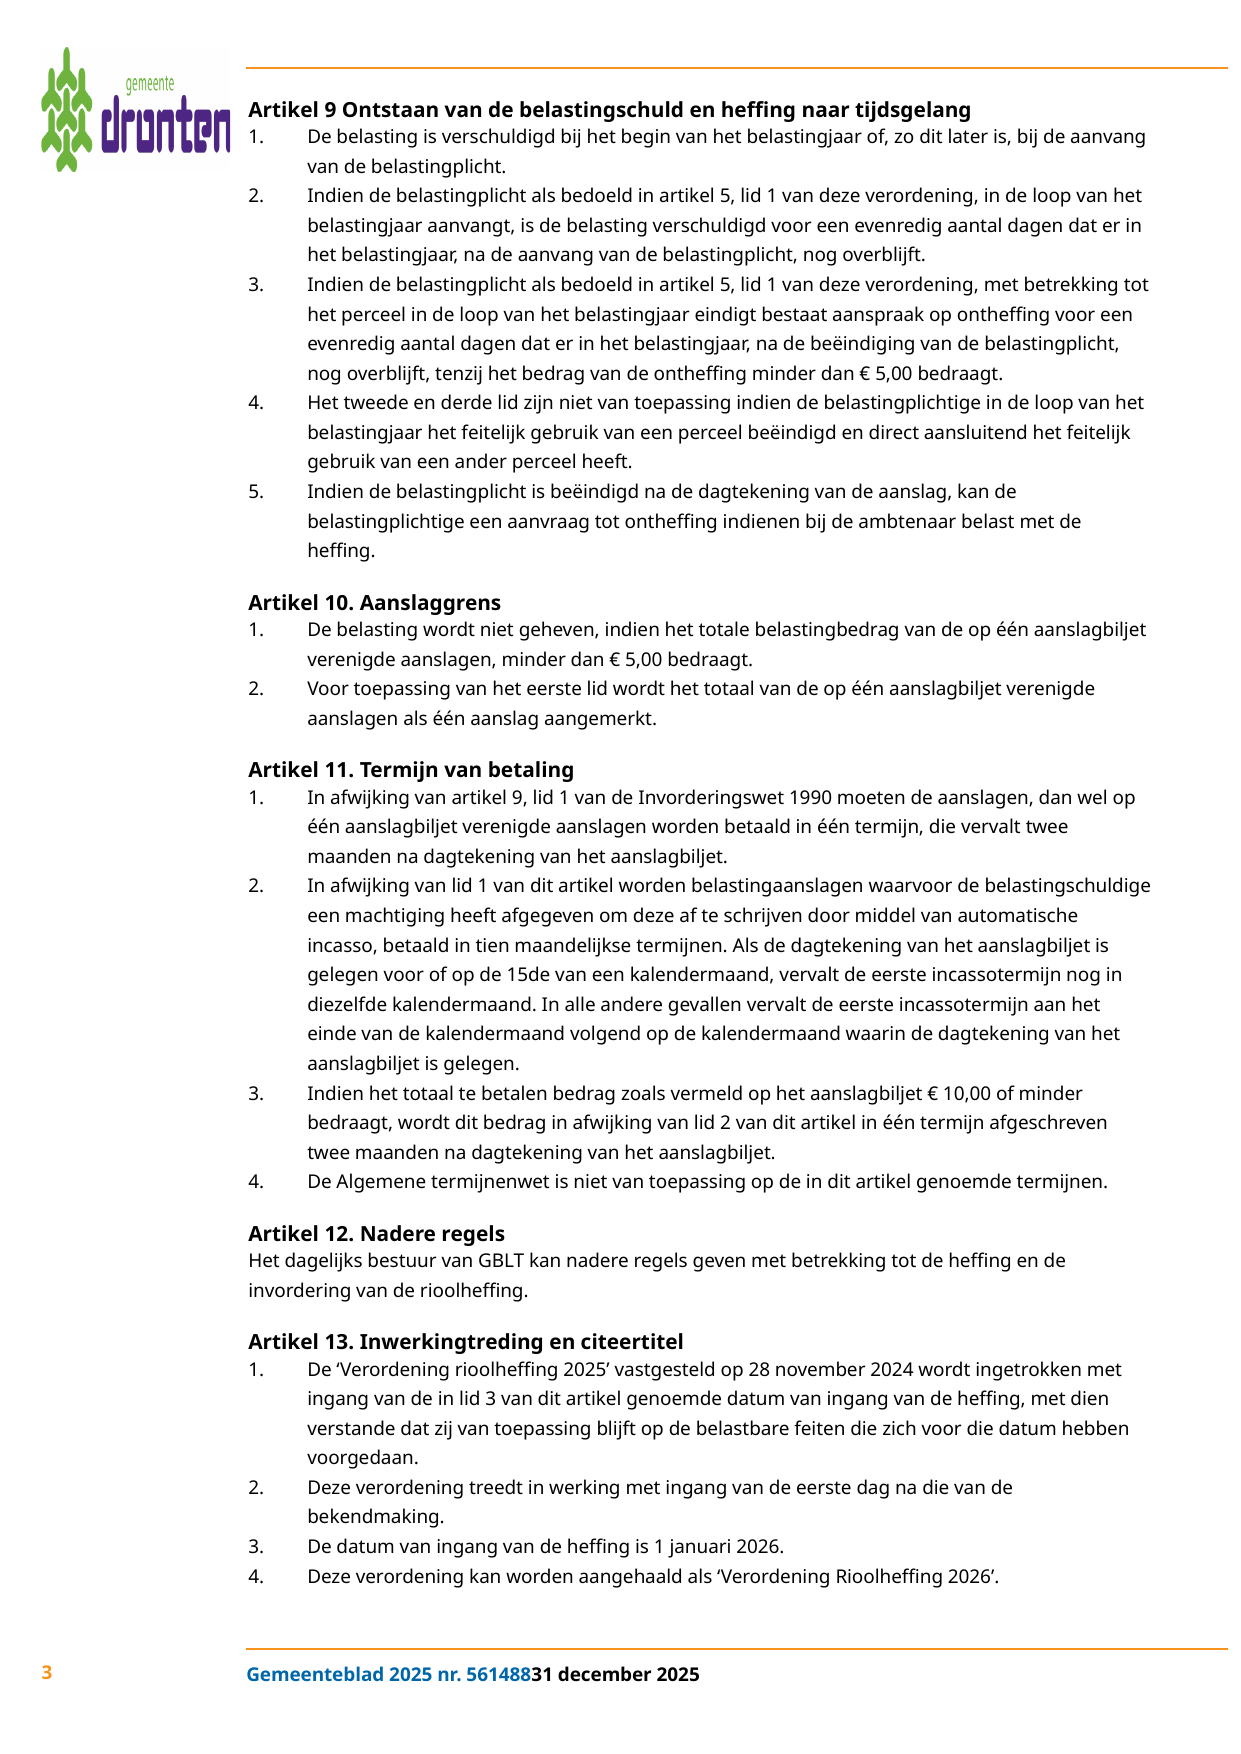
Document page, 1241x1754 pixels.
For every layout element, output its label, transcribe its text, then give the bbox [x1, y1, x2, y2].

list De Algemene termijnenwet is niet van toepassing op de in dit artikel genoemde termijnen. [248, 1168, 1152, 1194]
list De belasting is verschuldigd bij het begin van het belastingjaar of, zo dit later is, bij de aanvang van de belastingplicht. [248, 123, 1152, 178]
text Artikel 11. Termijn van betaling [248, 755, 1152, 784]
list Het tweede en derde lid zijn niet van toepassing indien de belastingplichtige in de loop van het belastingjaar het feitelijk gebruik van een perceel beëindigd en direct aansluitend het feitelijk gebruik van een ander perceel heeft. [248, 389, 1152, 474]
text Artikel 10. Aanslaggrens [248, 588, 1152, 616]
list In afwijking van lid 1 van dit artikel worden belastingaanslagen waarvoor de belastingschuldige een machtiging heeft afgegeven om deze af te schrijven door middel van automatische incasso, betaald in tien maandelijkse termijnen. Als de dagtekening van het aanslagbiljet is gelegen voor of op de 15de van een kalendermaand, vervalt de eerste incassotermijn nog in diezelfde kalendermaand. In alle andere gevallen vervalt de eerste incassotermijn aan het einde van de kalendermaand volgend op de kalendermaand waarin de dagtekening van het aanslagbiljet is gelegen. [248, 873, 1152, 1076]
list Voor toepassing van het eerste lid wordt het totaal van de op één aanslagbiljet verenigde aanslagen als één aanslag aangemerkt. [248, 675, 1152, 731]
list De ‘Verordening rioolheffing 2025’ vastgesteld op 28 november 2024 wordt ingetrokken met ingang van de in lid 3 van dit artikel genoemde datum van ingang van de heffing, met dien verstande dat zij van toepassing blijft op de belastbare feiten die zich voor die datum hebben voorgedaan. [248, 1356, 1152, 1470]
list De datum van ingang van de heffing is 1 januari 2026. [248, 1533, 1152, 1559]
picture [41, 47, 231, 172]
text Het dagelijks bestuur van GBLT kan nadere regels geven met betrekking tot de heffing en de invordering van de rioolheffing. [248, 1247, 1152, 1303]
list Indien de belastingplicht als bedoeld in artikel 5, lid 1 van deze verordening, in de loop van het belastingjaar aanvangt, is de belasting verschuldigd voor een evenredig aantal dagen dat er in het belastingjaar, na de aanvang van de belastingplicht, nog overblijft. [248, 182, 1152, 267]
list De belasting wordt niet geheven, indien het totale belastingbedrag van de op één aanslagbiljet verenigde aanslagen, minder dan € 5,00 bedraagt. [248, 616, 1152, 672]
list In afwijking van artikel 9, lid 1 van de Invorderingswet 1990 moeten de aanslagen, dan wel op één aanslagbiljet verenigde aanslagen worden betaald in één termijn, die vervalt twee maanden na dagtekening van het aanslagbiljet. [248, 784, 1152, 869]
list Indien het totaal te betalen bedrag zoals vermeld op het aanslagbiljet € 10,00 of minder bedraagt, wordt dit bedrag in afwijking van lid 2 van dit artikel in één termijn afgeschreven twee maanden na dagtekening van het aanslagbiljet. [248, 1080, 1152, 1164]
list Indien de belastingplicht is beëindigd na de dagtekening van de aanslag, kan de belastingplichtige een aanvraag tot ontheffing indienen bij de ambtenaar belast met de heffing. [248, 478, 1152, 563]
text Artikel 9 Ontstaan van de belastingschuld en heffing naar tijdsgelang [248, 95, 1152, 123]
list Deze verordening kan worden aangehaald als ‘Verordening Rioolheffing 2026’. [248, 1563, 1152, 1588]
text Artikel 12. Nadere regels [248, 1219, 1152, 1247]
list Deze verordening treedt in werking met ingang van de eerste dag na die van de bekendmaking. [248, 1474, 1152, 1529]
list Indien de belastingplicht als bedoeld in artikel 5, lid 1 van deze verordening, met betrekking tot het perceel in de loop van het belastingjaar eindigt bestaat aanspraak op ontheffing voor een evenredig aantal dagen dat er in het belastingjaar, na de beëindiging van de belastingplicht, nog overblijft, tenzij het bedrag van de ontheffing minder dan € 5,00 bedraagt. [248, 271, 1152, 386]
text Artikel 13. Inwerkingtreding en citeertitel [248, 1327, 1152, 1356]
